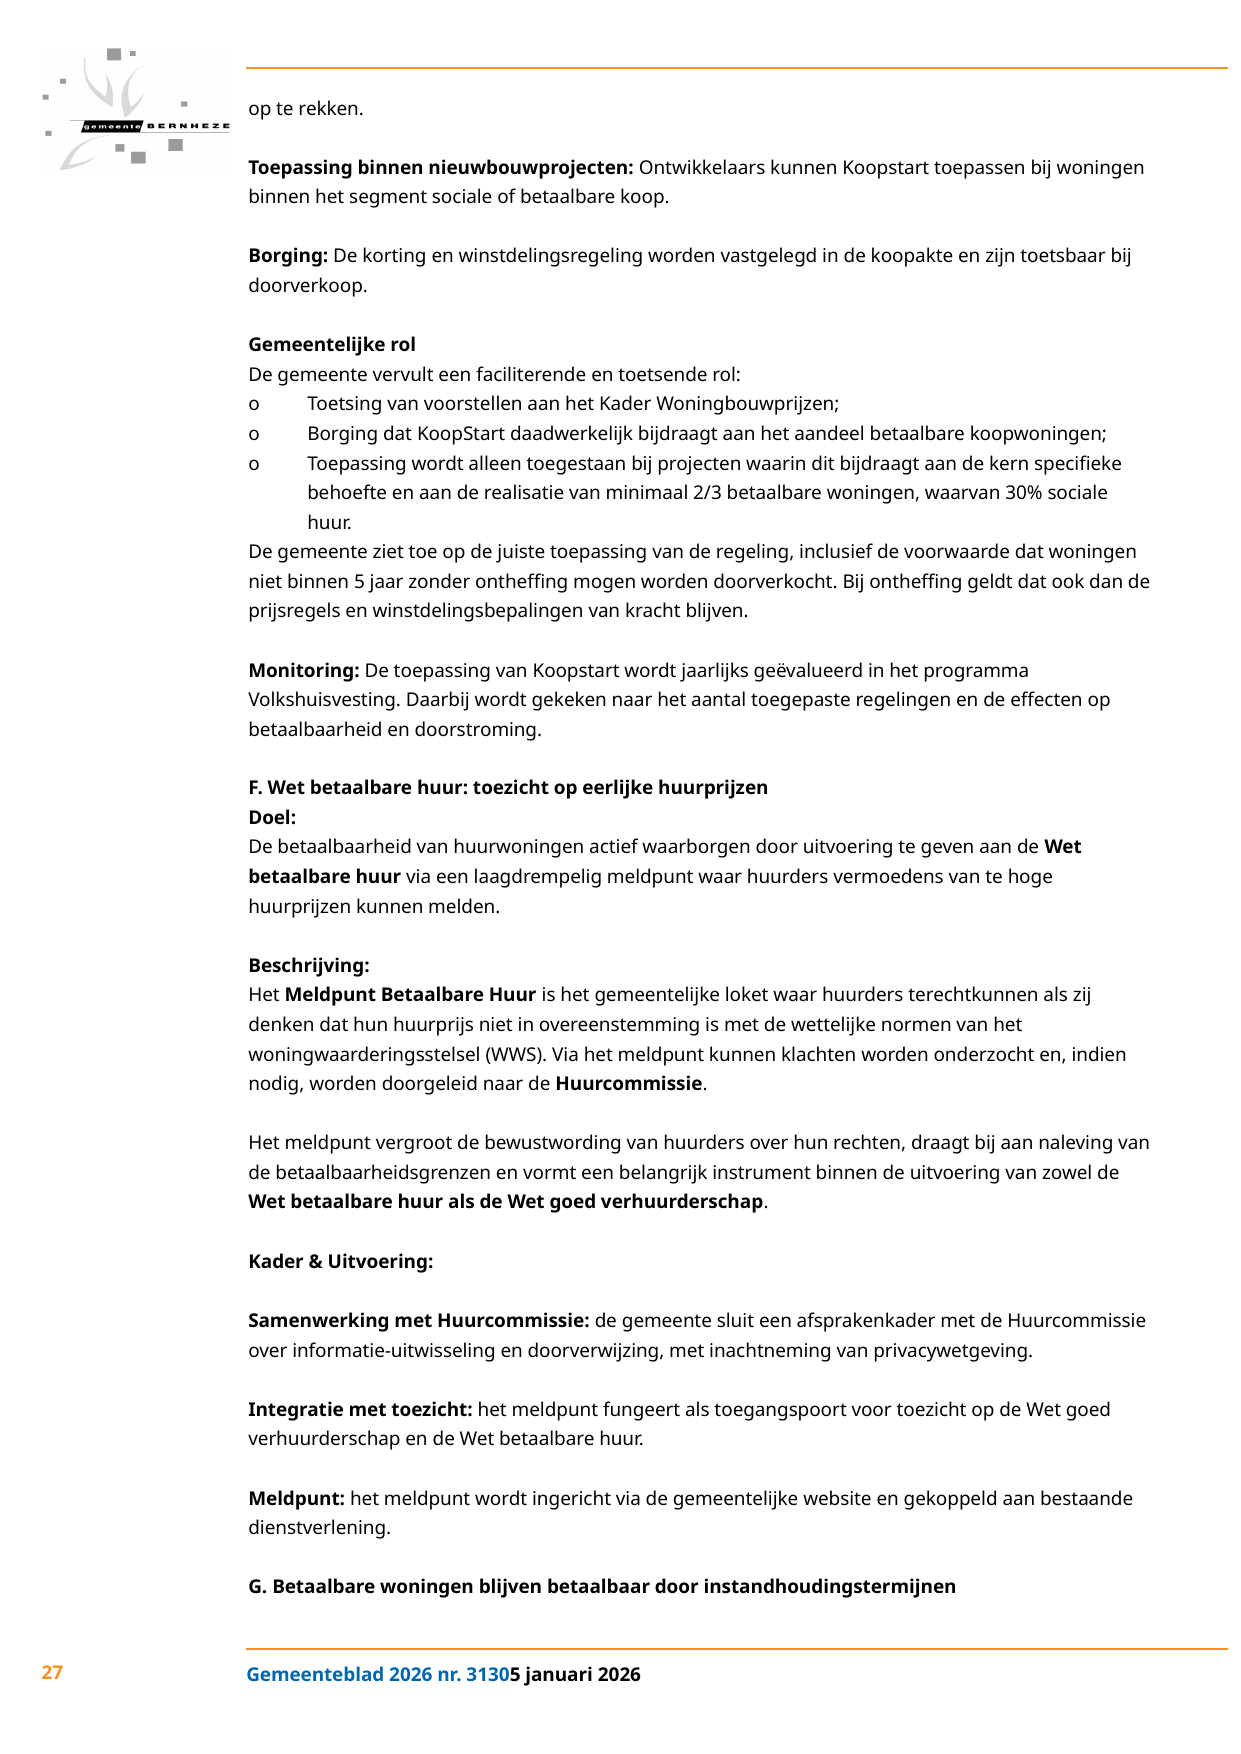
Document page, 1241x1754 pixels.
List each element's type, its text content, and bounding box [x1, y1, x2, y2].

text De betaalbaarheid van huurwoningen actief waarborgen door uitvoering te geven aan de Wet betaalbare huur via een laagdrempelig meldpunt waar huurders vermoedens van te hoge huurprijzen kunnen melden. [248, 834, 1152, 919]
text Het meldpunt vergroot de bewustwording van huurders over hun rechten, draagt bij aan naleving van de betaalbaarheidsgrenzen en vormt een belangrijk instrument binnen de uitvoering van zowel de Wet betaalbare huur als de Wet goed verhuurderschap. [248, 1129, 1152, 1214]
text Het Meldpunt Betaalbare Huur is het gemeentelijke loket waar huurders terechtkunnen als zij denken dat hun huurprijs niet in overeenstemming is met de wettelijke normen van het woningwaarderingsstelsel (WWS). Via het meldpunt kunnen klachten worden onderzocht en, indien nodig, worden doorgeleid naar de Huurcommissie. [248, 982, 1152, 1096]
text Beschrijving: [248, 952, 1152, 978]
text G. Betaalbare woningen blijven betaalbaar door instandhoudingstermijnen [248, 1573, 1152, 1598]
table_header op te rekken. Toepassing binnen nieuwbouwprojecten: Ontwikkelaars kunnen Koopstart toepassen bij woningen binnen het segment sociale of betaalbare koop. Borging: De korting en winstdelingsregeling worden vastgelegd in de koopakte en zijn toetsbaar bij doorverkoop. Gemeentelijke rol De gemeente vervult een faciliterende en toetsende rol: Toetsing van voorstellen aan het Kader Woningbouwprijzen; Borging dat KoopStart daadwerkelijk bijdraagt aan het aandeel betaalbare koopwoningen; Toepassing wordt alleen toegestaan bij projecten waarin dit bijdraagt aan de kern specifieke behoefte en aan de realisatie van minimaal 2/3 betaalbare woningen, waarvan 30% sociale huur. De gemeente ziet toe op de juiste toepassing van de regeling, inclusief de voorwaarde dat woningen niet binnen 5 jaar zonder ontheffing mogen worden doorverkocht. Bij ontheffing geldt dat ook dan de prijsregels en winstdelingsbepalingen van kracht blijven. Monitoring: De toepassing van Koopstart wordt jaarlijks geëvalueerd in het programma Volkshuisvesting. Daarbij wordt gekeken naar het aantal toegepaste regelingen en de effecten op betaalbaarheid en doorstroming. [248, 95, 1152, 742]
text Doel: [248, 804, 1152, 830]
picture [41, 47, 231, 172]
text F. Wet betaalbare huur: toezicht op eerlijke huurprijzen [248, 774, 1152, 800]
table_header Kader & Uitvoering: Samenwerking met Huurcommissie: de gemeente sluit een afsprakenkader met de Huurcommissie over informatie-uitwisseling en doorverwijzing, met inachtneming van privacywetgeving. Integratie met toezicht: het meldpunt fungeert als toegangspoort voor toezicht op de Wet goed verhuurderschap en de Wet betaalbare huur. Meldpunt: het meldpunt wordt ingericht via de gemeentelijke website en gekoppeld aan bestaande dienstverlening. [248, 1248, 1152, 1540]
